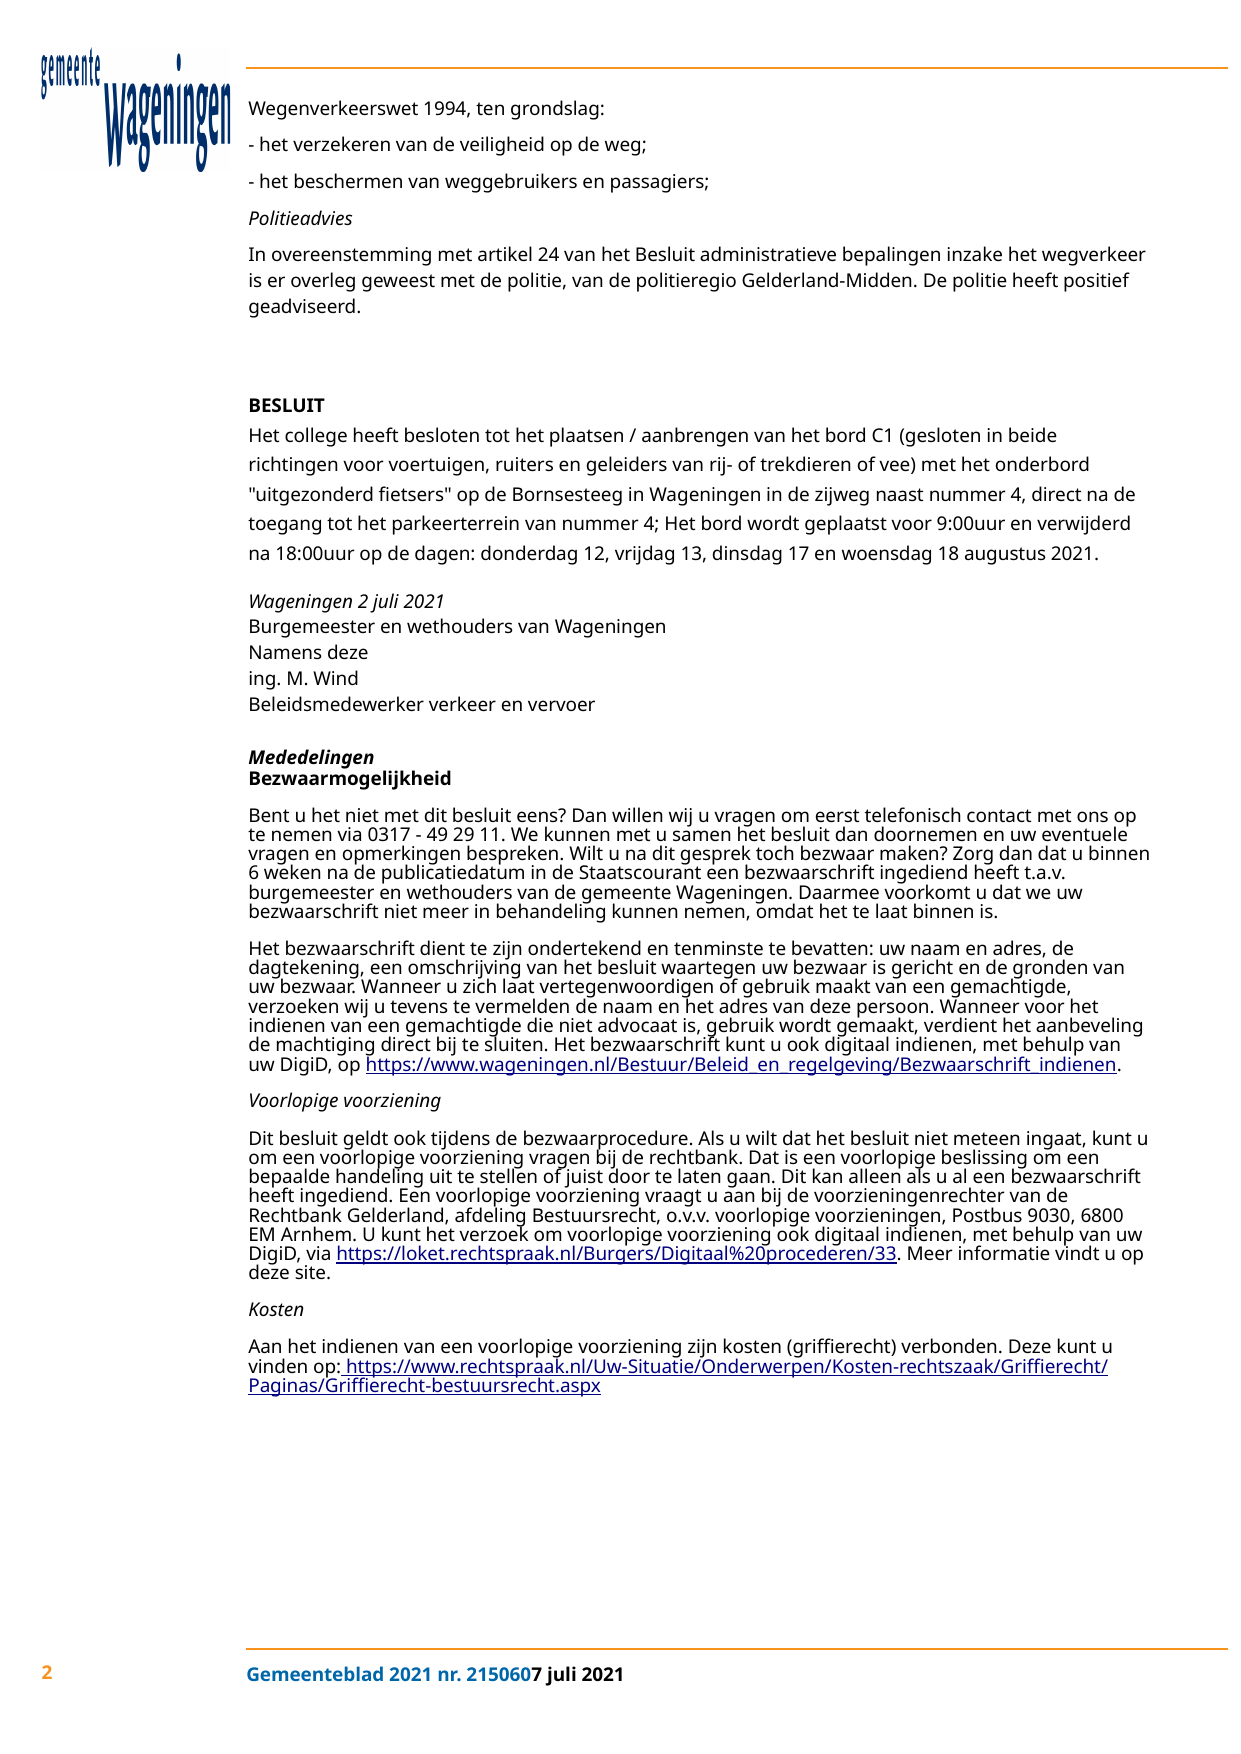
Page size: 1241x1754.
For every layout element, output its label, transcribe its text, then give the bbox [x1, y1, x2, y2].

text Wageningen 2 juli 2021 [248, 588, 1152, 614]
text Namens deze [248, 639, 1152, 665]
text Bezwaarmogelijkheid [248, 769, 1152, 789]
text Beleidsmedewerker verkeer en vervoer [248, 691, 1152, 717]
text - het beschermen van weggebruikers en passagiers; [248, 168, 1152, 194]
text Aan het indienen van een voorlopige voorziening zijn kosten (griffierecht) verbonden. Deze kunt u vinden op: https://www.rechtspraak.nl/Uw-Situatie/Onderwerpen/Kosten-rechtszaak/Griffierecht/Paginas/Griffierecht-bestuursrecht.aspx [248, 1338, 1152, 1396]
text Dit besluit geldt ook tijdens de bezwaarprocedure. Als u wilt dat het besluit niet meteen ingaat, kunt u om een voorlopige voorziening vragen bij de rechtbank. Dat is een voorlopige beslissing om een bepaalde handeling uit te stellen of juist door te laten gaan. Dit kan alleen als u al een bezwaarschrift heeft ingediend. Een voorlopige voorziening vraagt u aan bij de voorzieningenrechter van de Rechtbank Gelderland, afdeling Bestuursrecht, o.v.v. voorlopige voorzieningen, Postbus 9030, 6800 EM Arnhem. U kunt het verzoek om voorlopige voorziening ook digitaal indienen, met behulp van uw DigiD, via https://loket.rechtspraak.nl/Burgers/Digitaal%20procederen/33. Meer informatie vindt u op deze site. [248, 1129, 1152, 1284]
text Burgemeester en wethouders van Wageningen [248, 614, 1152, 639]
text Mededelingen [248, 744, 1152, 769]
picture [41, 47, 231, 172]
text BESLUIT [248, 392, 1152, 418]
text Het bezwaarschrift dient te zijn ondertekend en tenminste te bevatten: uw naam en adres, de dagtekening, een omschrijving van het besluit waartegen uw bezwaar is gericht en de gronden van uw bezwaar. Wanneer u zich laat vertegenwoordigen of gebruik maakt van een gemachtigde, verzoeken wij u tevens te vermelden de naam en het adres van deze persoon. Wanneer voor het indienen van een gemachtigde die niet advocaat is, gebruik wordt gemaakt, verdient het aanbeveling de machtiging direct bij te sluiten. Het bezwaarschrift kunt u ook digitaal indienen, met behulp van uw DigiD, op https://www.wageningen.nl/Bestuur/Beleid_en_regelgeving/Bezwaarschrift_indienen. [248, 940, 1152, 1075]
text Het college heeft besloten tot het plaatsen / aanbrengen van het bord C1 (gesloten in beide richtingen voor voertuigen, ruiters en geleiders van rij- of trekdieren of vee) met het onderbord "uitgezonderd fietsers" op de Bornsesteeg in Wageningen in de zijweg naast nummer 4, direct na de toegang tot het parkeerterrein van nummer 4; Het bord wordt geplaatst voor 9:00uur en verwijderd na 18:00uur op de dagen: donderdag 12, vrijdag 13, dinsdag 17 en woensdag 18 augustus 2021. [248, 422, 1152, 566]
text Kosten [248, 1301, 1152, 1321]
text Politieadvies [248, 205, 1152, 231]
text Wegenverkeerswet 1994, ten grondslag: [248, 95, 1152, 121]
text ing. M. Wind [248, 665, 1152, 691]
text Voorlopige voorziening [248, 1092, 1152, 1112]
text In overeenstemming met artikel 24 van het Besluit administratieve bepalingen inzake het wegverkeer is er overleg geweest met de politie, van de politieregio Gelderland-Midden. De politie heeft positief geadviseerd. [248, 241, 1152, 319]
text - het verzekeren van de veiligheid op de weg; [248, 131, 1152, 157]
text Bent u het niet met dit besluit eens? Dan willen wij u vragen om eerst telefonisch contact met ons op te nemen via 0317 - 49 29 11. We kunnen met u samen het besluit dan doornemen en uw eventuele vragen en opmerkingen bespreken. Wilt u na dit gesprek toch bezwaar maken? Zorg dan dat u binnen 6 weken na de publicatiedatum in de Staatscourant een bezwaarschrift ingediend heeft t.a.v. burgemeester en wethouders van de gemeente Wageningen. Daarmee voorkomt u dat we uw bezwaarschrift niet meer in behandeling kunnen nemen, omdat het te laat binnen is. [248, 807, 1152, 922]
